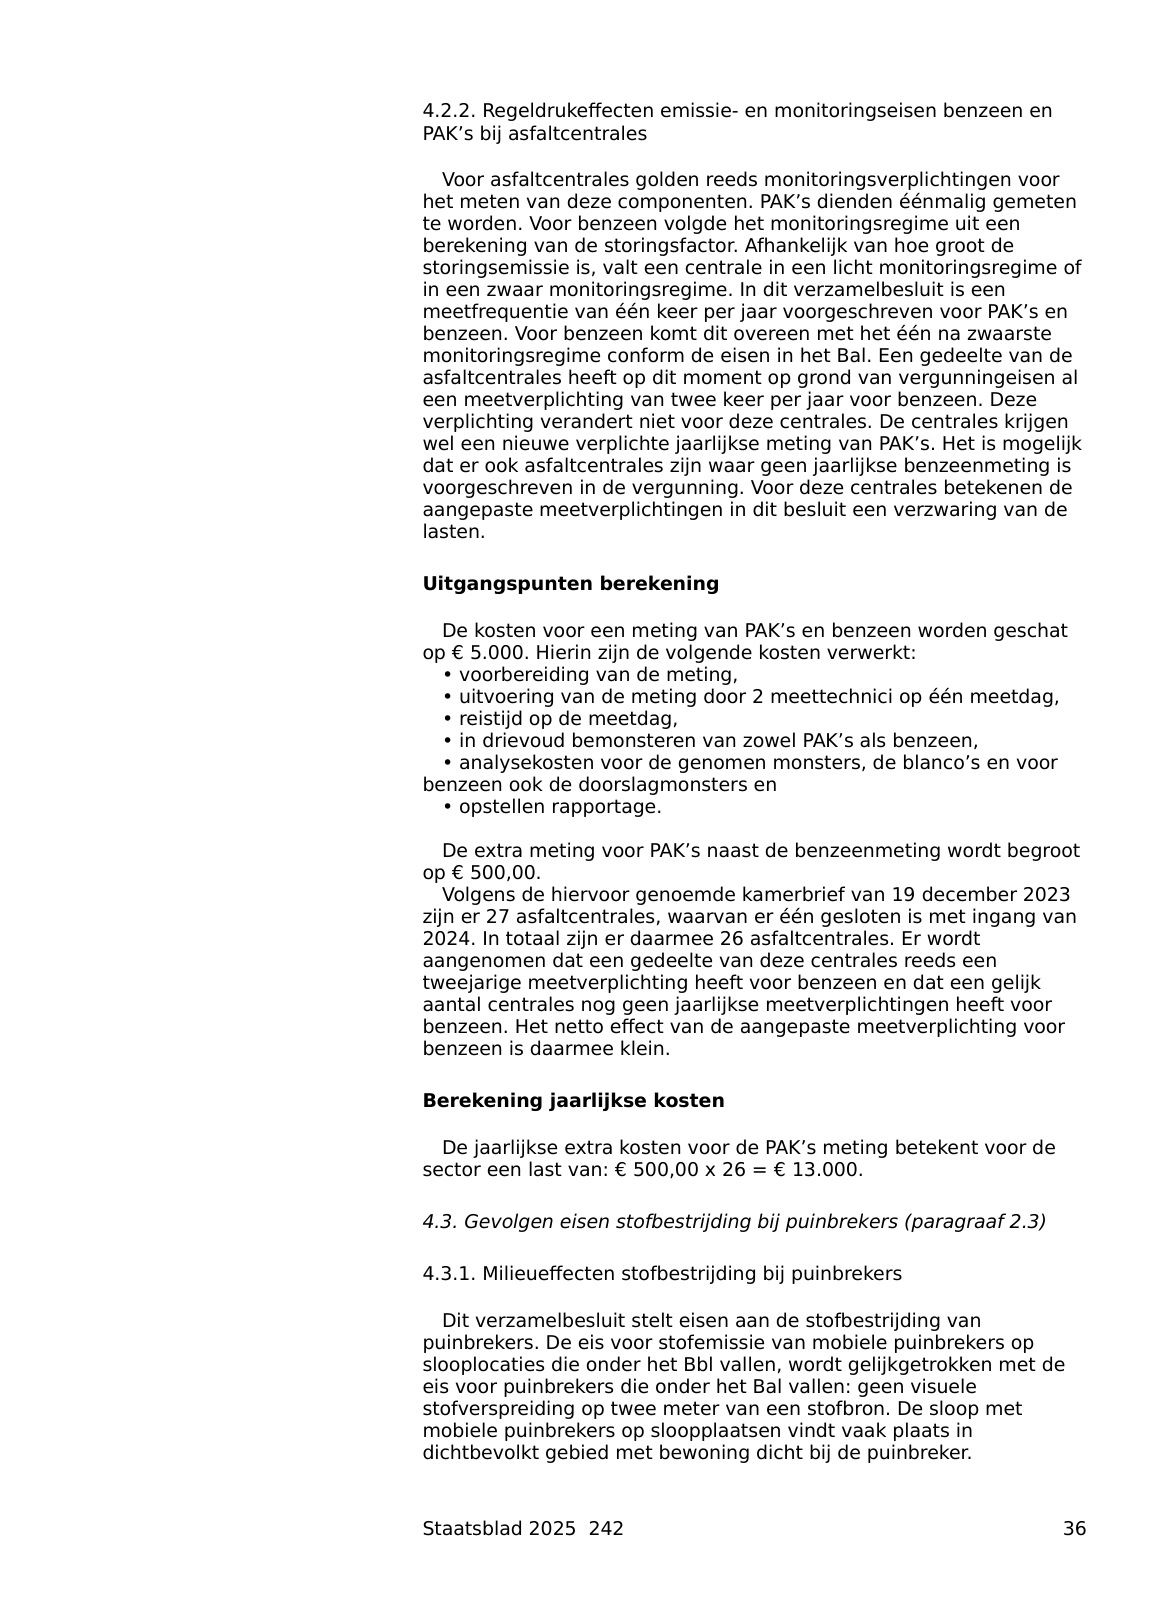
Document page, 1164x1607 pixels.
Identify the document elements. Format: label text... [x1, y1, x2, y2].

subtitle Berekening jaarlijkse kosten [422, 1090, 1087, 1112]
text Voor asfaltcentrales golden reeds monitoringsverplichtingen voor het meten van deze componenten. PAK’s dienden éénmalig gemeten te worden. Voor benzeen volgde het monitoringsregime uit een berekening van de storingsfactor. Afhankelijk van hoe groot de storingsemissie is, valt een centrale in een licht monitoringsregime of in een zwaar monitoringsregime. In dit verzamelbesluit is een meetfrequentie van één keer per jaar voorgeschreven voor PAK’s en benzeen. Voor benzeen komt dit overeen met het één na zwaarste monitoringsregime conform de eisen in het Bal. Een gedeelte van de asfaltcentrales heeft op dit moment op grond van vergunningeisen al een meetverplichting van twee keer per jaar voor benzeen. Deze verplichting verandert niet voor deze centrales. De centrales krijgen wel een nieuwe verplichte jaarlijkse meting van PAK’s. Het is mogelijk dat er ook asfaltcentrales zijn waar geen jaarlijkse benzeenmeting is voorgeschreven in de vergunning. Voor deze centrales betekenen de aangepaste meetverplichtingen in dit besluit een verzwaring van de lasten. [422, 169, 1087, 543]
subtitle Uitgangspunten berekening [422, 573, 1087, 595]
subtitle 4.2.2. Regeldrukeffecten emissie- en monitoringseisen benzeen en PAK’s bij asfaltcentrales [422, 100, 1087, 144]
text • uitvoering van de meting door 2 meettechnici op één meetdag, [422, 686, 1087, 708]
subtitle 4.3. Gevolgen eisen stofbestrijding bij puinbrekers (paragraaf 2.3) [422, 1211, 1087, 1233]
text • reistijd op de meetdag, [422, 708, 1087, 730]
text • voorbereiding van de meting, [422, 664, 1087, 686]
text • opstellen rapportage. [422, 796, 1087, 818]
text De kosten voor een meting van PAK’s en benzeen worden geschat op € 5.000. Hierin zijn de volgende kosten verwerkt: [422, 620, 1087, 664]
text Dit verzamelbesluit stelt eisen aan de stofbestrijding van puinbrekers. De eis voor stofemissie van mobiele puinbrekers op slooplocaties die onder het Bbl vallen, wordt gelijkgetrokken met de eis voor puinbrekers die onder het Bal vallen: geen visuele stofverspreiding op twee meter van een stofbron. De sloop met mobiele puinbrekers op sloopplaatsen vindt vaak plaats in dichtbevolkt gebied met bewoning dicht bij de puinbreker. [422, 1310, 1087, 1463]
subtitle 4.3.1. Milieueffecten stofbestrijding bij puinbrekers [422, 1263, 1087, 1285]
text De extra meting voor PAK’s naast de benzeenmeting wordt begroot op € 500,00. [422, 840, 1087, 884]
text De jaarlijkse extra kosten voor de PAK’s meting betekent voor de sector een last van: € 500,00 x 26 = € 13.000. [422, 1137, 1087, 1181]
text • in drievoud bemonsteren van zowel PAK’s als benzeen, [422, 730, 1087, 752]
text • analysekosten voor de genomen monsters, de blanco’s en voor benzeen ook de doorslagmonsters en [422, 752, 1087, 796]
text Volgens de hiervoor genoemde kamerbrief van 19 december 2023 zijn er 27 asfaltcentrales, waarvan er één gesloten is met ingang van 2024. In totaal zijn er daarmee 26 asfaltcentrales. Er wordt aangenomen dat een gedeelte van deze centrales reeds een tweejarige meetverplichting heeft voor benzeen en dat een gelijk aantal centrales nog geen jaarlijkse meetverplichtingen heeft voor benzeen. Het netto effect van de aangepaste meetverplichting voor benzeen is daarmee klein. [422, 884, 1087, 1060]
